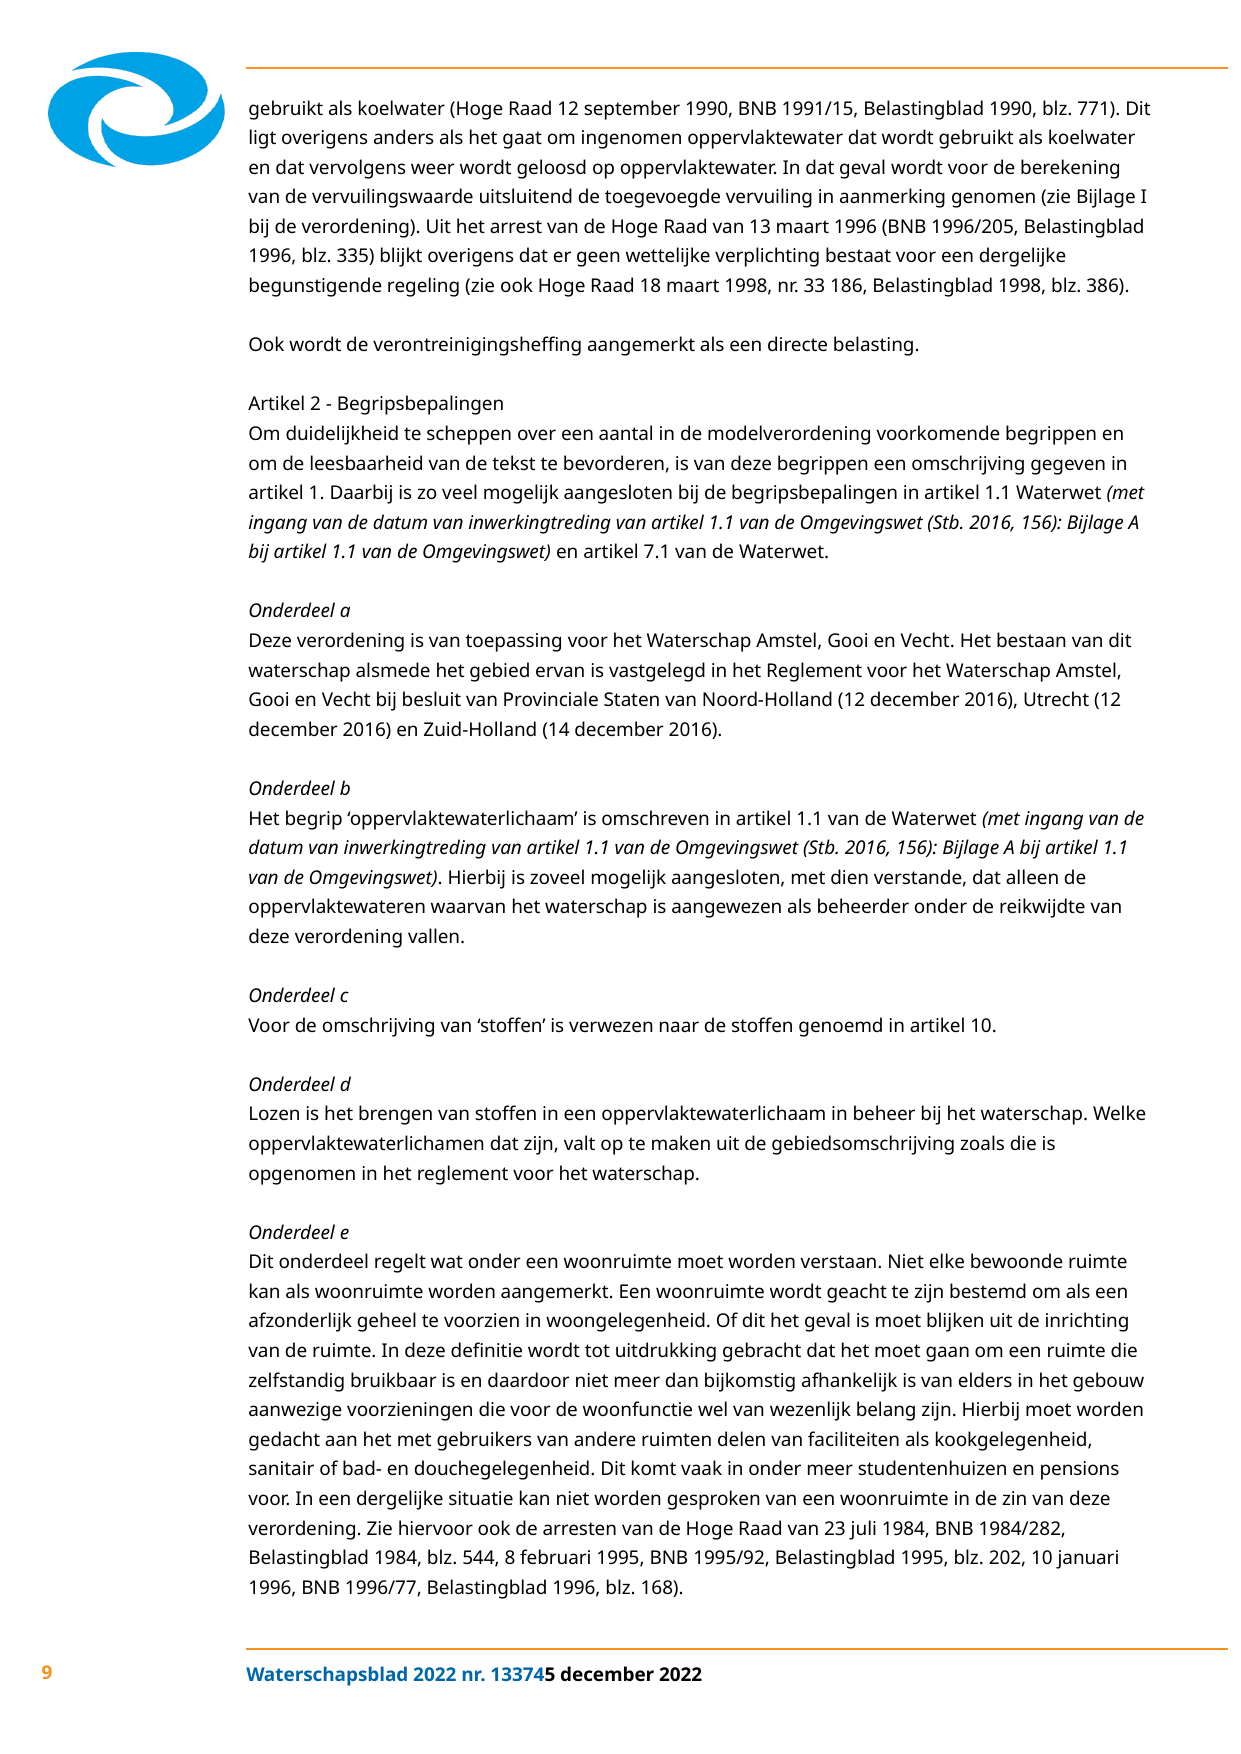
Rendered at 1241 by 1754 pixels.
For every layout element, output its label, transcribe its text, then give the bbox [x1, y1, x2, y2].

text Het begrip ‘oppervlaktewaterlichaam’ is omschreven in artikel 1.1 van de Waterwet (met ingang van de datum van inwerkingtreding van artikel 1.1 van de Omgevingswet (Stb. 2016, 156): Bijlage A bij artikel 1.1 van de Omgevingswet). Hierbij is zoveel mogelijk aangesloten, met dien verstande, dat alleen de oppervlaktewateren waarvan het waterschap is aangewezen als beheerder onder de reikwijdte van deze verordening vallen. [248, 805, 1152, 949]
text Deze verordening is van toepassing voor het Waterschap Amstel, Gooi en Vecht. Het bestaan van dit waterschap alsmede het gebied ervan is vastgelegd in het Reglement voor het Waterschap Amstel, Gooi en Vecht bij besluit van Provinciale Staten van Noord-Holland (12 december 2016), Utrecht (12 december 2016) en Zuid-Holland (14 december 2016). [248, 627, 1152, 742]
text Onderdeel e [248, 1219, 1152, 1245]
text Onderdeel a [248, 598, 1152, 623]
picture [41, 47, 231, 172]
text Lozen is het brengen van stoffen in een oppervlaktewaterlichaam in beheer bij het waterschap. Welke oppervlaktewaterlichamen dat zijn, valt op te maken uit de gebiedsomschrijving zoals die is opgenomen in het reglement voor het waterschap. [248, 1101, 1152, 1186]
text gebruikt als koelwater (Hoge Raad 12 september 1990, BNB 1991/15, Belastingblad 1990, blz. 771). Dit ligt overigens anders als het gaat om ingenomen oppervlaktewater dat wordt gebruikt als koelwater en dat vervolgens weer wordt geloosd op oppervlaktewater. In dat geval wordt voor de berekening van de vervuilingswaarde uitsluitend de toegevoegde vervuiling in aanmerking genomen (zie Bijlage I bij de verordening). Uit het arrest van de Hoge Raad van 13 maart 1996 (BNB 1996/205, Belastingblad 1996, blz. 335) blijkt overigens dat er geen wettelijke verplichting bestaat voor een dergelijke begunstigende regeling (zie ook Hoge Raad 18 maart 1998, nr. 33 186, Belastingblad 1998, blz. 386). [248, 95, 1152, 298]
text Onderdeel c [248, 982, 1152, 1008]
text Voor de omschrijving van ‘stoffen’ is verwezen naar de stoffen genoemd in artikel 10. [248, 1012, 1152, 1038]
text Ook wordt de verontreinigingsheffing aangemerkt als een directe belasting. [248, 331, 1152, 357]
text Artikel 2 - Begripsbepalingen [248, 391, 1152, 416]
text Onderdeel b [248, 775, 1152, 801]
text Om duidelijkheid te scheppen over een aantal in de modelverordening voorkomende begrippen en om de leesbaarheid van de tekst te bevorderen, is van deze begrippen een omschrijving gegeven in artikel 1. Daarbij is zo veel mogelijk aangesloten bij de begripsbepalingen in artikel 1.1 Waterwet (met ingang van de datum van inwerkingtreding van artikel 1.1 van de Omgevingswet (Stb. 2016, 156): Bijlage A bij artikel 1.1 van de Omgevingswet) en artikel 7.1 van de Waterwet. [248, 420, 1152, 564]
text Dit onderdeel regelt wat onder een woonruimte moet worden verstaan. Niet elke bewoonde ruimte kan als woonruimte worden aangemerkt. Een woonruimte wordt geacht te zijn bestemd om als een afzonderlijk geheel te voorzien in woongelegenheid. Of dit het geval is moet blijken uit de inrichting van de ruimte. In deze definitie wordt tot uitdrukking gebracht dat het moet gaan om een ruimte die zelfstandig bruikbaar is en daardoor niet meer dan bijkomstig afhankelijk is van elders in het gebouw aanwezige voorzieningen die voor de woonfunctie wel van wezenlijk belang zijn. Hierbij moet worden gedacht aan het met gebruikers van andere ruimten delen van faciliteiten als kookgelegenheid, sanitair of bad- en douchegelegenheid. Dit komt vaak in onder meer studentenhuizen en pensions voor. In een dergelijke situatie kan niet worden gesproken van een woonruimte in de zin van deze verordening. Zie hiervoor ook de arresten van de Hoge Raad van 23 juli 1984, BNB 1984/282, Belastingblad 1984, blz. 544, 8 februari 1995, BNB 1995/92, Belastingblad 1995, blz. 202, 10 januari 1996, BNB 1996/77, Belastingblad 1996, blz. 168). [248, 1248, 1152, 1600]
text Onderdeel d [248, 1071, 1152, 1097]
